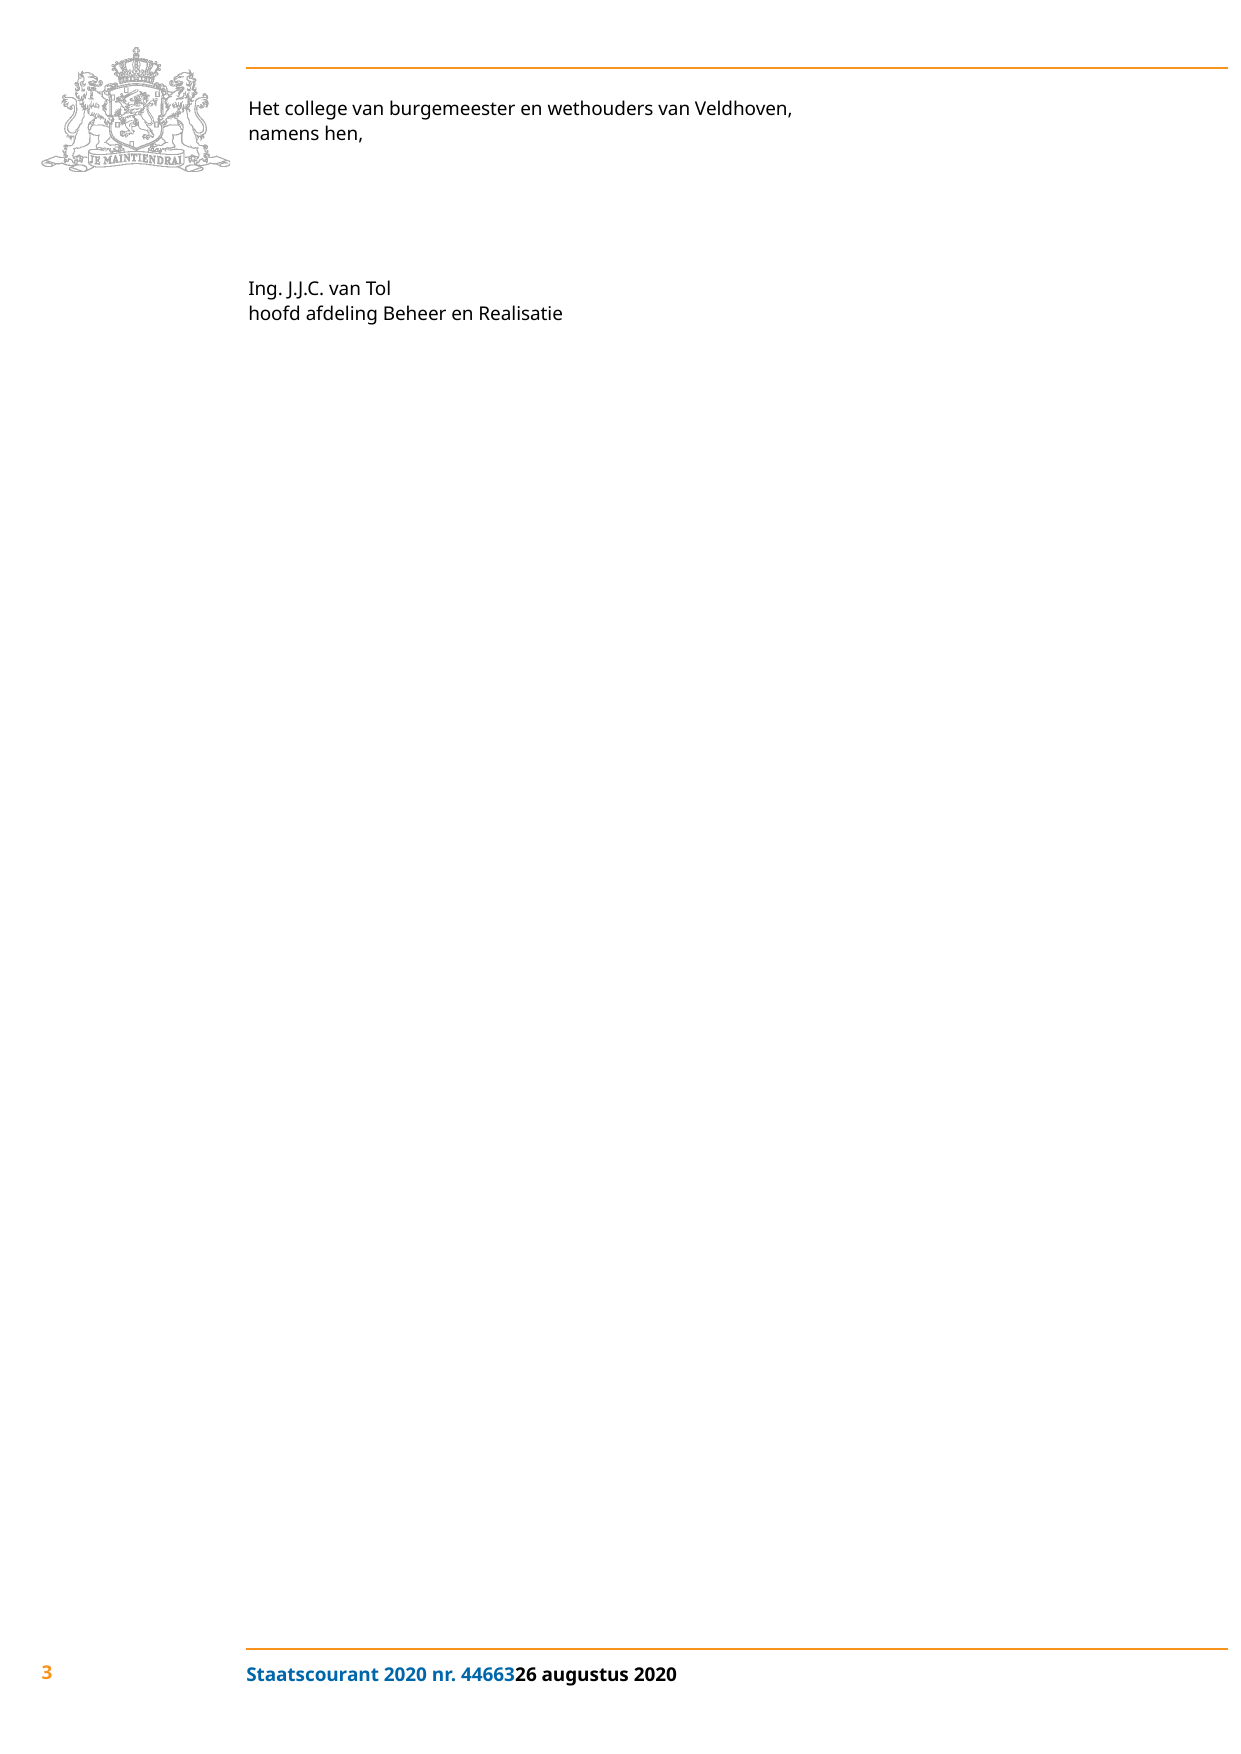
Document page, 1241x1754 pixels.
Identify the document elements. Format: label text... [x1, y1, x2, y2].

picture [41, 47, 231, 172]
text namens hen, [248, 121, 1152, 146]
text Ing. J.J.C. van Tol [248, 275, 1152, 301]
text hoofd afdeling Beheer en Realisatie [248, 301, 1152, 326]
text Het college van burgemeester en wethouders van Veldhoven, [248, 95, 1152, 121]
